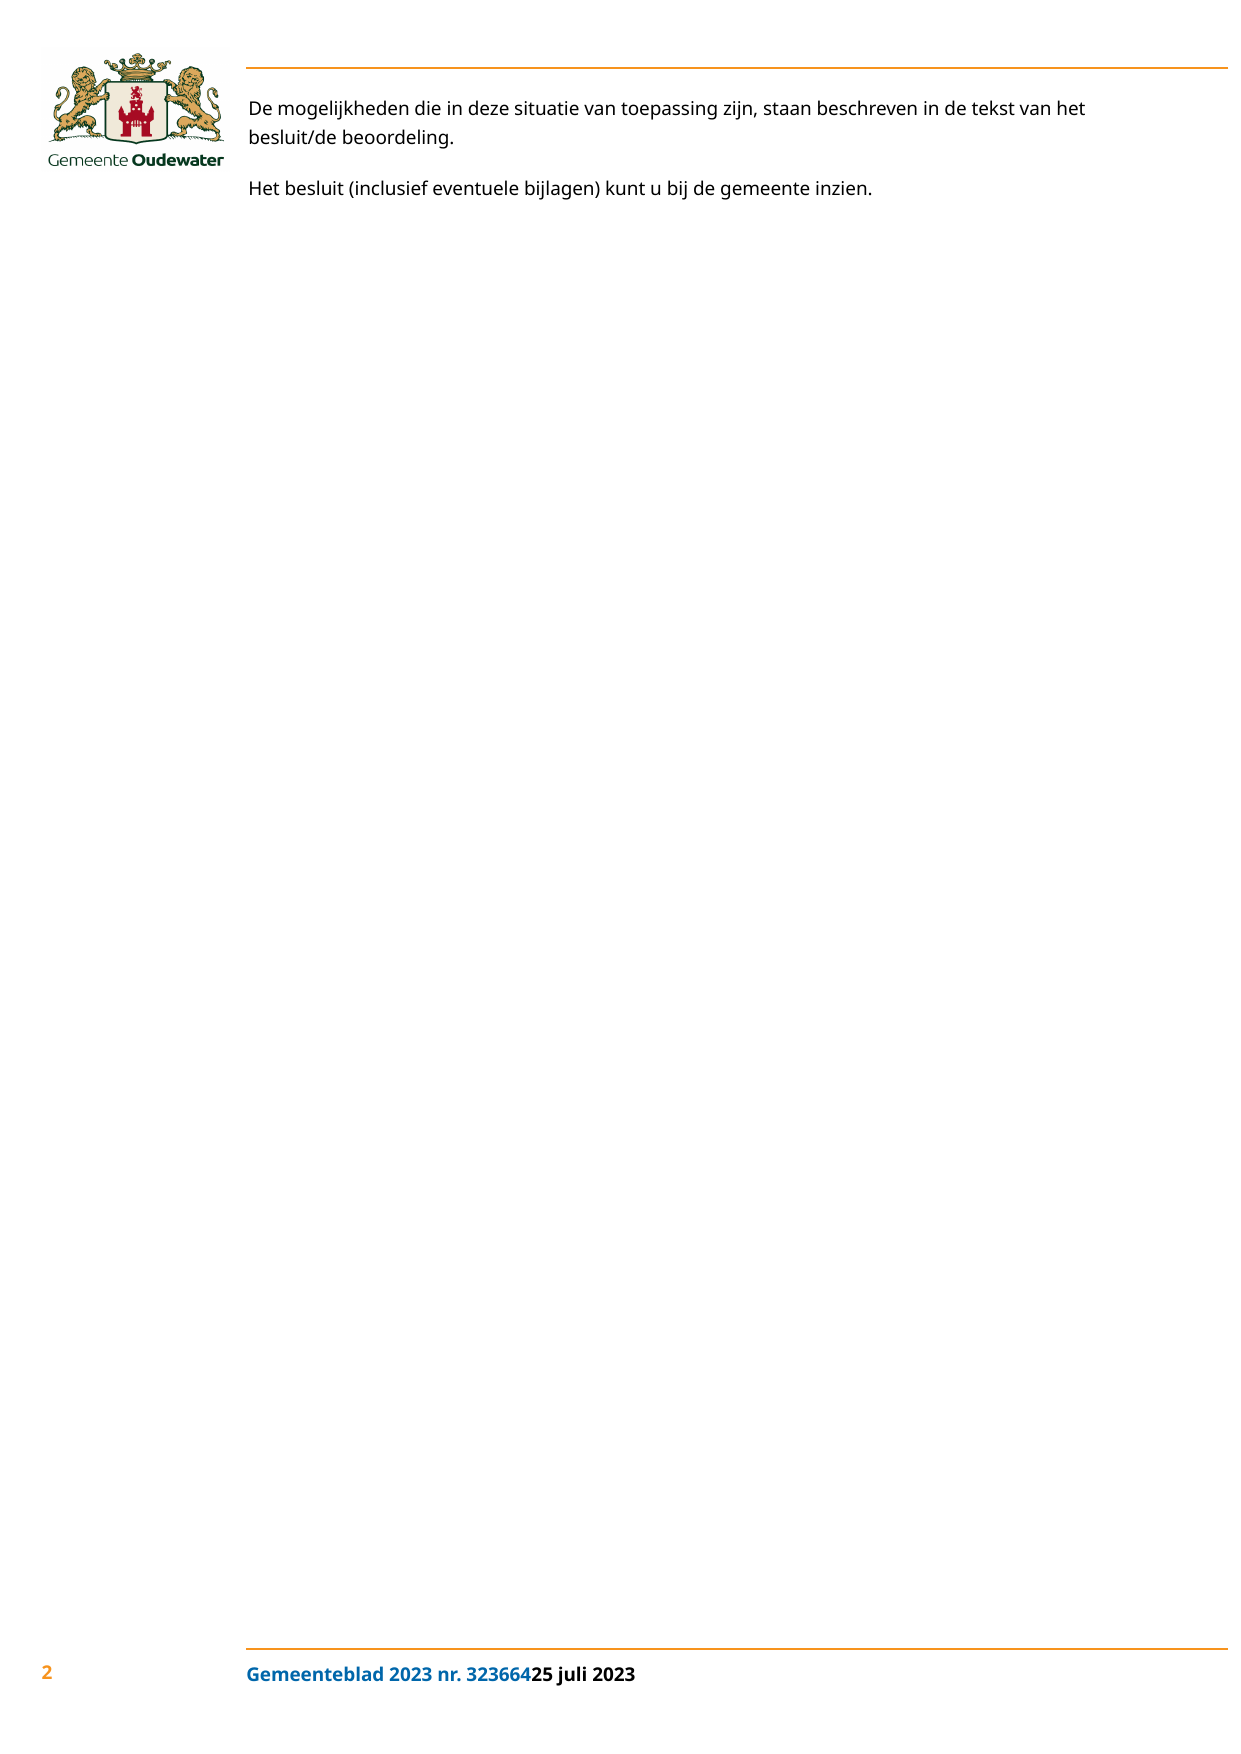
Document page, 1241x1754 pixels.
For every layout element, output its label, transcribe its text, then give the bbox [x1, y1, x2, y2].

text Het besluit (inclusief eventuele bijlagen) kunt u bij de gemeente inzien. [248, 175, 1152, 201]
picture [41, 47, 231, 172]
text De mogelijkheden die in deze situatie van toepassing zijn, staan beschreven in de tekst van het besluit/de beoordeling. [248, 95, 1152, 150]
